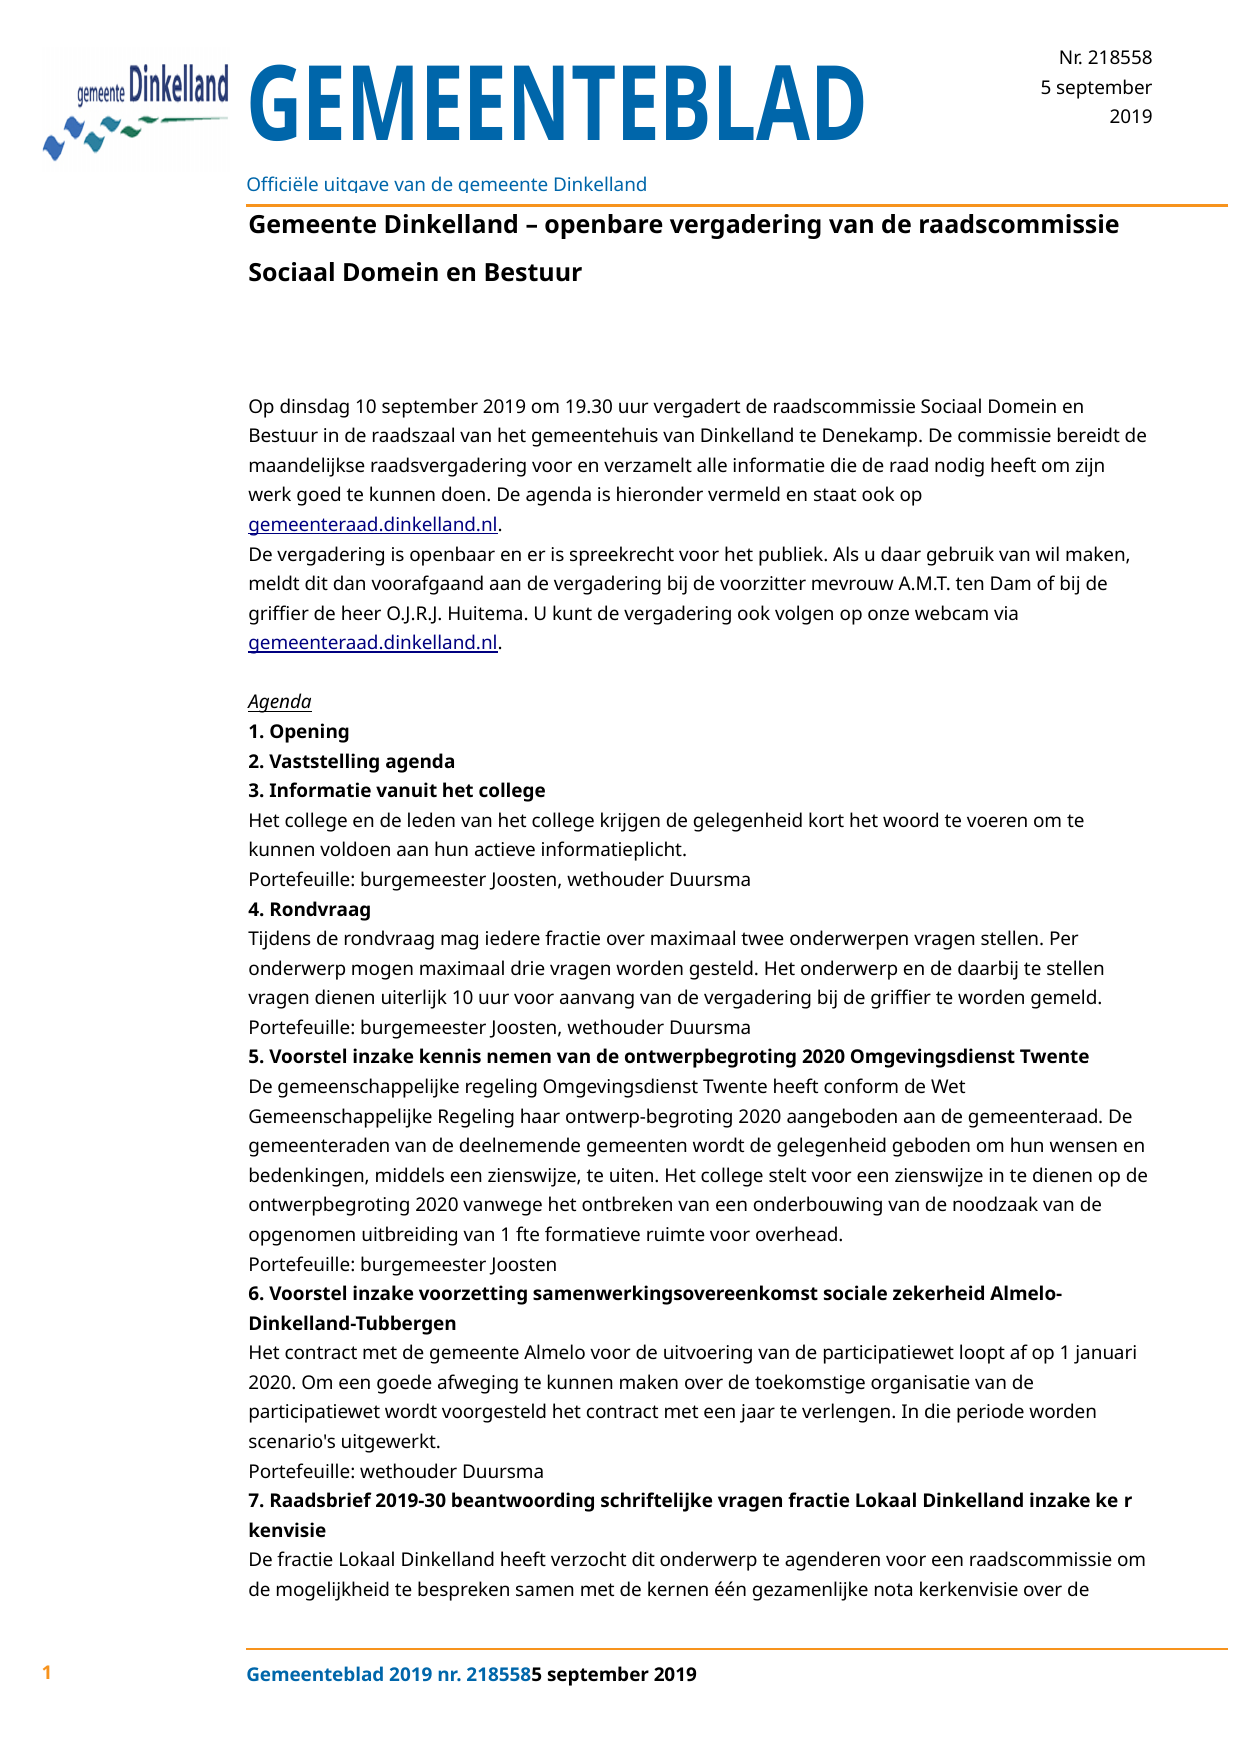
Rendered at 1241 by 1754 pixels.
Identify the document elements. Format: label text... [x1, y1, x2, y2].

text De vergadering is openbaar en er is spreekrecht voor het publiek. Als u daar gebruik van wil maken, meldt dit dan voorafgaand aan de vergadering bij de voorzitter mevrouw A.M.T. ten Dam of bij de griffier de heer O.J.R.J. Huitema. U kunt de vergadering ook volgen op onze webcam via [248, 541, 1152, 626]
text 6. Voorstel inzake voorzetting samenwerkingsovereenkomst sociale zekerheid Almelo-Dinkelland-Tubbergen [248, 1280, 1152, 1336]
text De gemeenschappelijke regeling Omgevingsdienst Twente heeft conform de Wet Gemeenschappelijke Regeling haar ontwerp-begroting 2020 aangeboden aan de gemeenteraad. De gemeenteraden van de deelnemende gemeenten wordt de gelegenheid geboden om hun wensen en bedenkingen, middels een zienswijze, te uiten. Het college stelt voor een zienswijze in te dienen op de ontwerpbegroting 2020 vanwege het ontbreken van een onderbouwing van de noodzaak van de opgenomen uitbreiding van 1 fte formatieve ruimte voor overhead. [248, 1073, 1152, 1247]
text Agenda [248, 689, 1152, 714]
text Het contract met de gemeente Almelo voor de uitvoering van de participatiewet loopt af op 1 januari 2020. Om een goede afweging te kunnen maken over de toekomstige organisatie van de participatiewet wordt voorgesteld het contract met een jaar te verlengen. In die periode worden scenario's uitgewerkt. [248, 1339, 1152, 1454]
text 5. Voorstel inzake kennis nemen van de ontwerpbegroting 2020 Omgevingsdienst Twente [248, 1044, 1152, 1069]
text gemeenteraad.dinkelland.nl. [248, 629, 1152, 655]
text Op dinsdag 10 september 2019 om 19.30 uur vergadert de raadscommissie Sociaal Domein en Bestuur in de raadszaal van het gemeentehuis van Dinkelland te Denekamp. De commissie bereidt de maandelijkse raadsvergadering voor en verzamelt alle informatie die de raad nodig heeft om zijn werk goed te kunnen doen. De agenda is hieronder vermeld en staat ook op gemeenteraad.dinkelland.nl. [248, 393, 1152, 537]
text Het college en de leden van het college krijgen de gelegenheid kort het woord te voeren om te kunnen voldoen aan hun actieve informatieplicht. [248, 807, 1152, 862]
text Portefeuille: wethouder Duursma [248, 1458, 1152, 1484]
text Portefeuille: burgemeester Joosten, wethouder Duursma [248, 866, 1152, 892]
text 2. Vaststelling agenda [248, 748, 1152, 774]
text Tijdens de rondvraag mag iedere fractie over maximaal twee onderwerpen vragen stellen. Per onderwerp mogen maximaal drie vragen worden gesteld. Het onderwerp en de daarbij te stellen vragen dienen uiterlijk 10 uur voor aanvang van de vergadering bij de griffier te worden gemeld. [248, 925, 1152, 1010]
text Portefeuille: burgemeester Joosten [248, 1251, 1152, 1277]
text De fractie Lokaal Dinkelland heeft verzocht dit onderwerp te agenderen voor een raadscommissie om de mogelijkheid te bespreken samen met de kernen één gezamenlijke nota kerkenvisie over de [248, 1547, 1152, 1602]
text 3. Informatie vanuit het college [248, 777, 1152, 803]
text 7. Raadsbrief 2019-30 beantwoording schriftelijke vragen fractie Lokaal Dinkelland inzake ke r kenvisie [248, 1487, 1152, 1543]
text Portefeuille: burgemeester Joosten, wethouder Duursma [248, 1014, 1152, 1040]
text Gemeente Dinkelland – openbare vergadering van de raadscommissie Sociaal Domein en Bestuur [248, 207, 1152, 288]
text 4. Rondvraag [248, 896, 1152, 922]
text 1. Opening [248, 718, 1152, 744]
picture [41, 47, 231, 172]
